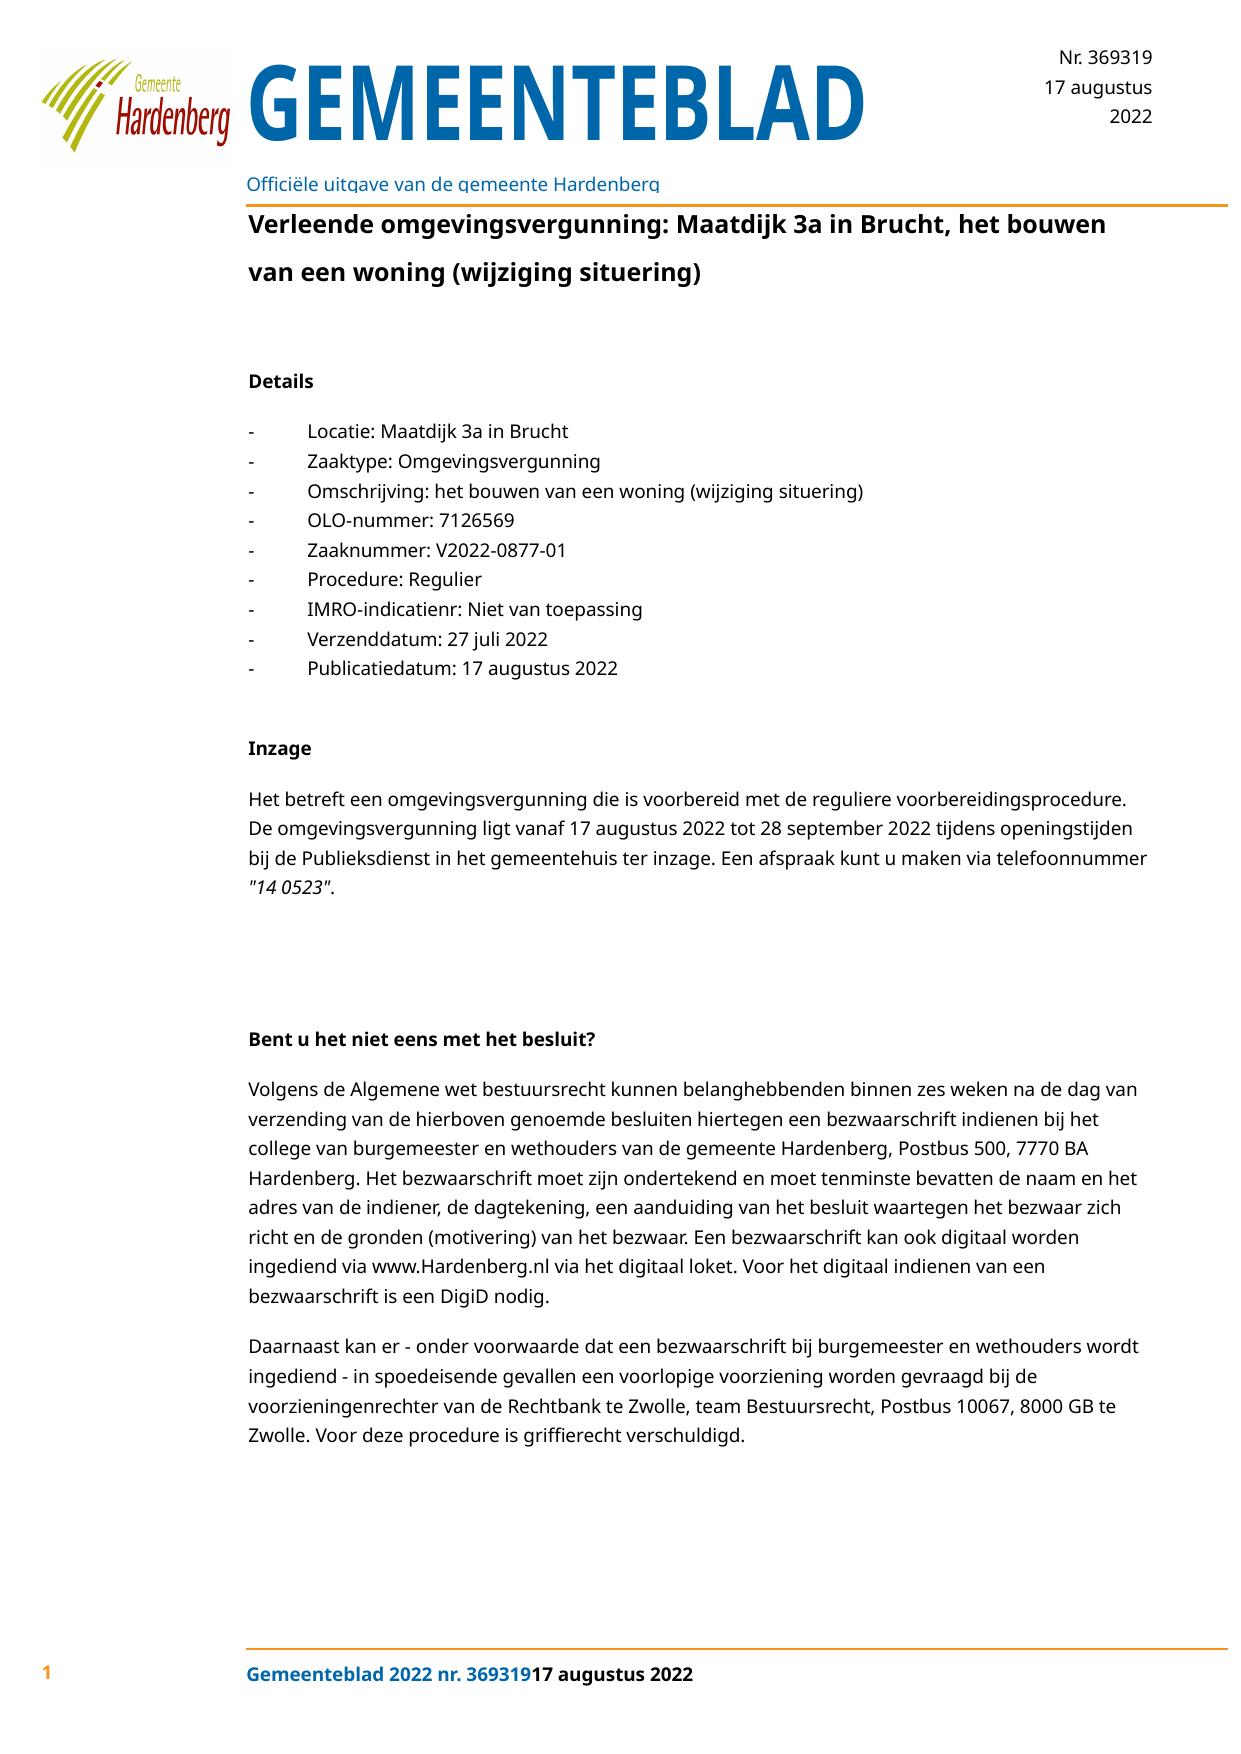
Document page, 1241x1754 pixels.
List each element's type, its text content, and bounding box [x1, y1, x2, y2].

list OLO-nummer: 7126569 [248, 507, 1152, 533]
text Het betreft een omgevingsvergunning die is voorbereid met de reguliere voorbereidingsprocedure. De omgevingsvergunning ligt vanaf 17 augustus 2022 tot 28 september 2022 tijdens openingstijden bij de Publieksdienst in het gemeentehuis ter inzage. Een afspraak kunt u maken via telefoonnummer "14 0523". [248, 786, 1152, 900]
text Details [248, 368, 1152, 394]
text Inzage [248, 735, 1152, 761]
list Zaaktype: Omgevingsvergunning [248, 448, 1152, 474]
list IMRO-indicatienr: Niet van toepassing [248, 596, 1152, 622]
list Publicatiedatum: 17 augustus 2022 [248, 655, 1152, 681]
picture [41, 47, 231, 172]
list Procedure: Regulier [248, 567, 1152, 592]
text Verleende omgevingsvergunning: Maatdijk 3a in Brucht, het bouwen van een woning (wijziging situering) [248, 207, 1152, 288]
list Omschrijving: het bouwen van een woning (wijziging situering) [248, 478, 1152, 504]
list Zaaknummer: V2022-0877-01 [248, 537, 1152, 563]
list Locatie: Maatdijk 3a in Brucht [248, 419, 1152, 444]
text Daarnaast kan er - onder voorwaarde dat een bezwaarschrift bij burgemeester en wethouders wordt ingediend - in spoedeisende gevallen een voorlopige voorziening worden gevraagd bij de voorzieningenrechter van de Rechtbank te Zwolle, team Bestuursrecht, Postbus 10067, 8000 GB te Zwolle. Voor deze procedure is griffierecht verschuldigd. [248, 1334, 1152, 1448]
text Volgens de Algemene wet bestuursrecht kunnen belanghebbenden binnen zes weken na de dag van verzending van de hierboven genoemde besluiten hiertegen een bezwaarschrift indienen bij het college van burgemeester en wethouders van de gemeente Hardenberg, Postbus 500, 7770 BA Hardenberg. Het bezwaarschrift moet zijn ondertekend en moet tenminste bevatten de naam en het adres van de indiener, de dagtekening, een aanduiding van het besluit waartegen het bezwaar zich richt en de gronden (motivering) van het bezwaar. Een bezwaarschrift kan ook digitaal worden ingediend via www.Hardenberg.nl via het digitaal loket. Voor het digitaal indienen van een bezwaarschrift is een DigiD nodig. [248, 1076, 1152, 1309]
list Verzenddatum: 27 juli 2022 [248, 626, 1152, 652]
text Bent u het niet eens met het besluit? [248, 1026, 1152, 1052]
